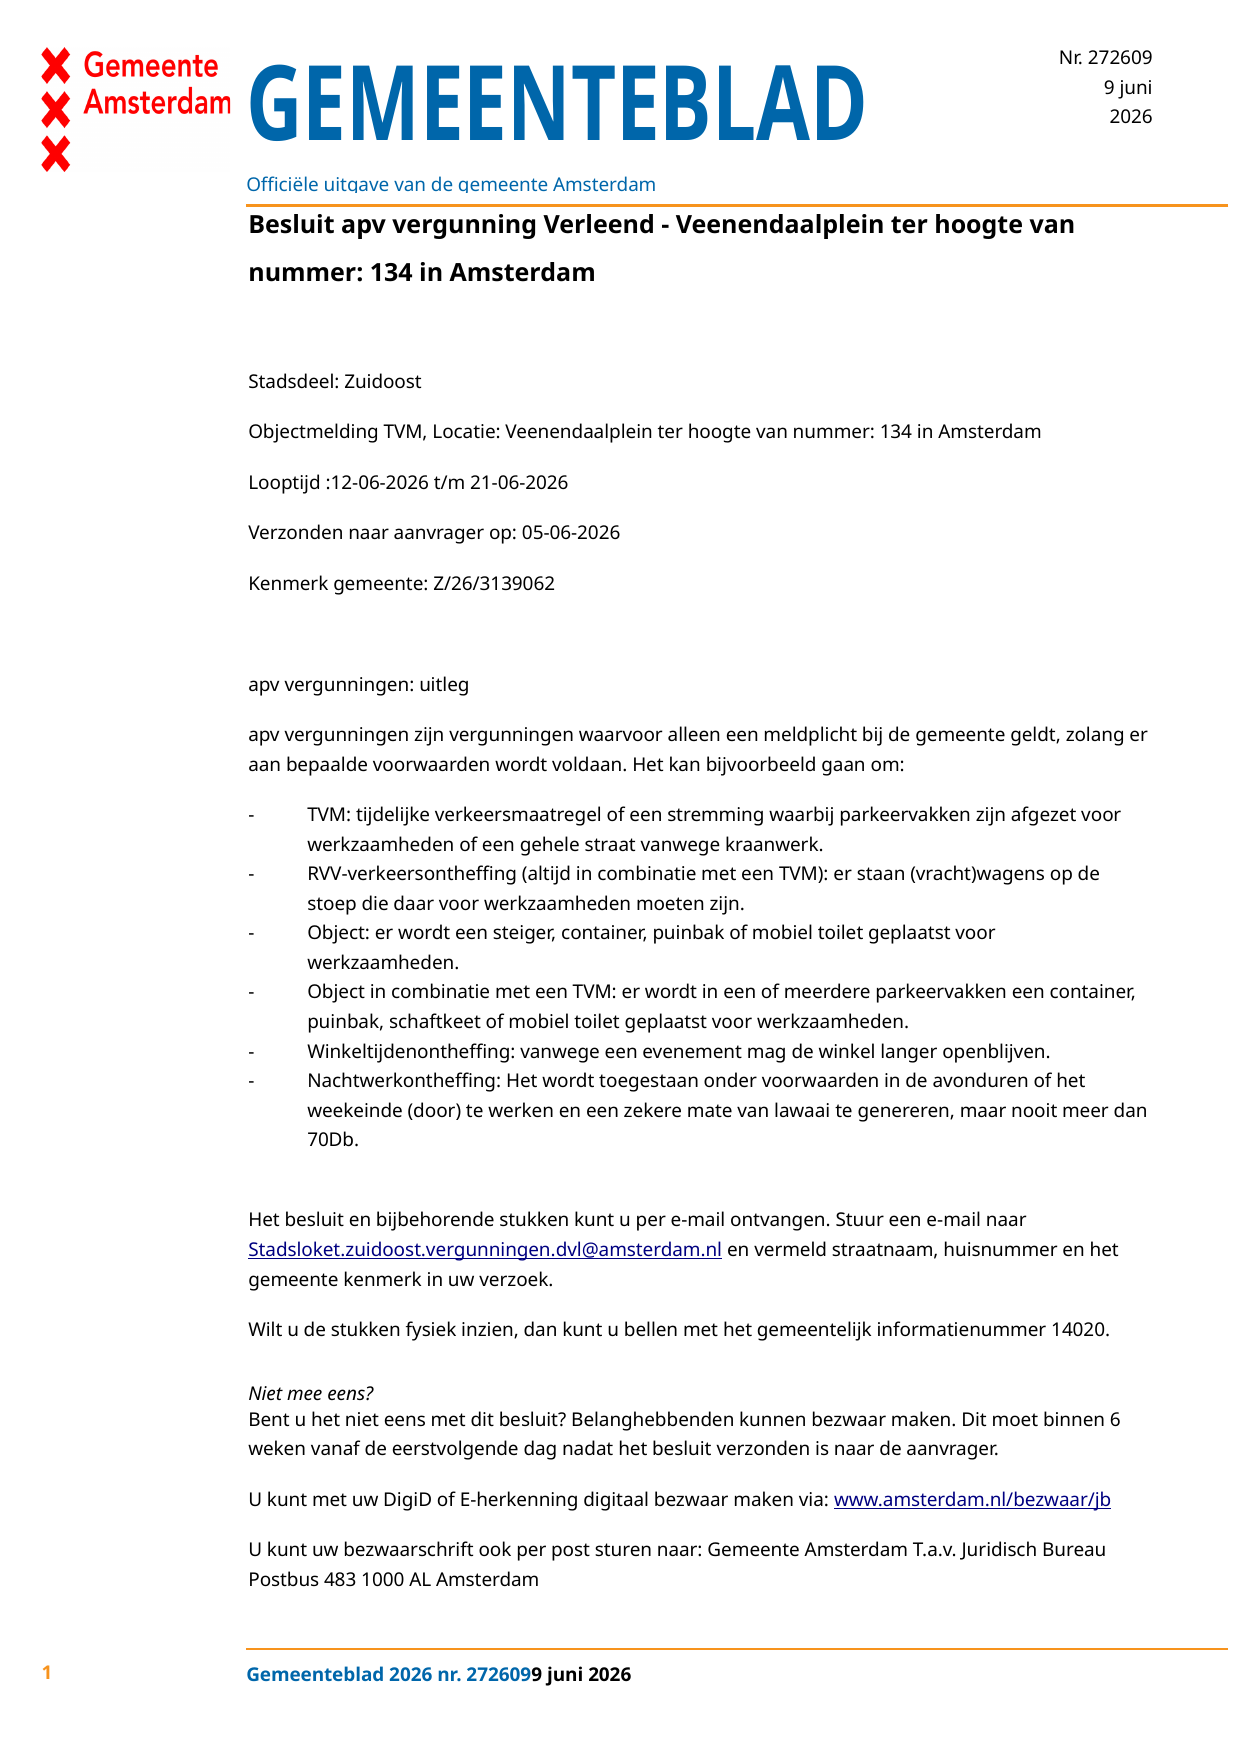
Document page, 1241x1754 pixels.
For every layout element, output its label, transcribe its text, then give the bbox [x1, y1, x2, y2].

text Besluit apv vergunning Verleend - Veenendaalplein ter hoogte van nummer: 134 in Amsterdam [248, 207, 1152, 288]
picture [41, 47, 231, 172]
list Object in combinatie met een TVM: er wordt in een of meerdere parkeervakken een container, puinbak, schaftkeet of mobiel toilet geplaatst voor werkzaamheden. [248, 979, 1152, 1034]
text Stadsdeel: Zuidoost [248, 368, 1152, 394]
text U kunt met uw DigiD of E-herkenning digitaal bezwaar maken via: www.amsterdam.nl/bezwaar/jb [248, 1486, 1152, 1512]
list TVM: tijdelijke verkeersmaatregel of een stremming waarbij parkeervakken zijn afgezet voor werkzaamheden of een gehele straat vanwege kraanwerk. [248, 801, 1152, 857]
text Bent u het niet eens met dit besluit? Belanghebbenden kunnen bezwaar maken. Dit moet binnen 6 weken vanaf de eerstvolgende dag nadat het besluit verzonden is naar de aanvrager. [248, 1406, 1152, 1461]
text Niet mee eens? [248, 1380, 1152, 1406]
list Winkeltijdenontheffing: vanwege een evenement mag de winkel langer openblijven. [248, 1038, 1152, 1064]
text Wilt u de stukken fysiek inzien, dan kunt u bellen met het gemeentelijk informatienummer 14020. [248, 1316, 1152, 1342]
text Het besluit en bijbehorende stukken kunt u per e-mail ontvangen. Stuur een e-mail naar Stadsloket.zuidoost.vergunningen.dvl@amsterdam.nl en vermeld straatnaam, huisnummer en het gemeente kenmerk in uw verzoek. [248, 1207, 1152, 1292]
text Kenmerk gemeente: Z/26/3139062 [248, 570, 1152, 596]
list RVV-verkeersontheffing (altijd in combinatie met een TVM): er staan (vracht)wagens op de stoep die daar voor werkzaamheden moeten zijn. [248, 860, 1152, 916]
text apv vergunningen: uitleg [248, 671, 1152, 697]
text Objectmelding TVM, Locatie: Veenendaalplein ter hoogte van nummer: 134 in Amsterdam [248, 419, 1152, 444]
text Looptijd :12-06-2026 t/m 21-06-2026 [248, 469, 1152, 495]
list Nachtwerkontheffing: Het wordt toegestaan onder voorwaarden in de avonduren of het weekeinde (door) te werken en een zekere mate van lawaai te genereren, maar nooit meer dan 70Db. [248, 1067, 1152, 1152]
text U kunt uw bezwaarschrift ook per post sturen naar: Gemeente Amsterdam T.a.v. Juridisch Bureau Postbus 483 1000 AL Amsterdam [248, 1536, 1152, 1592]
list Object: er wordt een steiger, container, puinbak of mobiel toilet geplaatst voor werkzaamheden. [248, 919, 1152, 975]
text Verzonden naar aanvrager op: 05-06-2026 [248, 519, 1152, 545]
text apv vergunningen zijn vergunningen waarvoor alleen een meldplicht bij de gemeente geldt, zolang er aan bepaalde voorwaarden wordt voldaan. Het kan bijvoorbeeld gaan om: [248, 721, 1152, 777]
